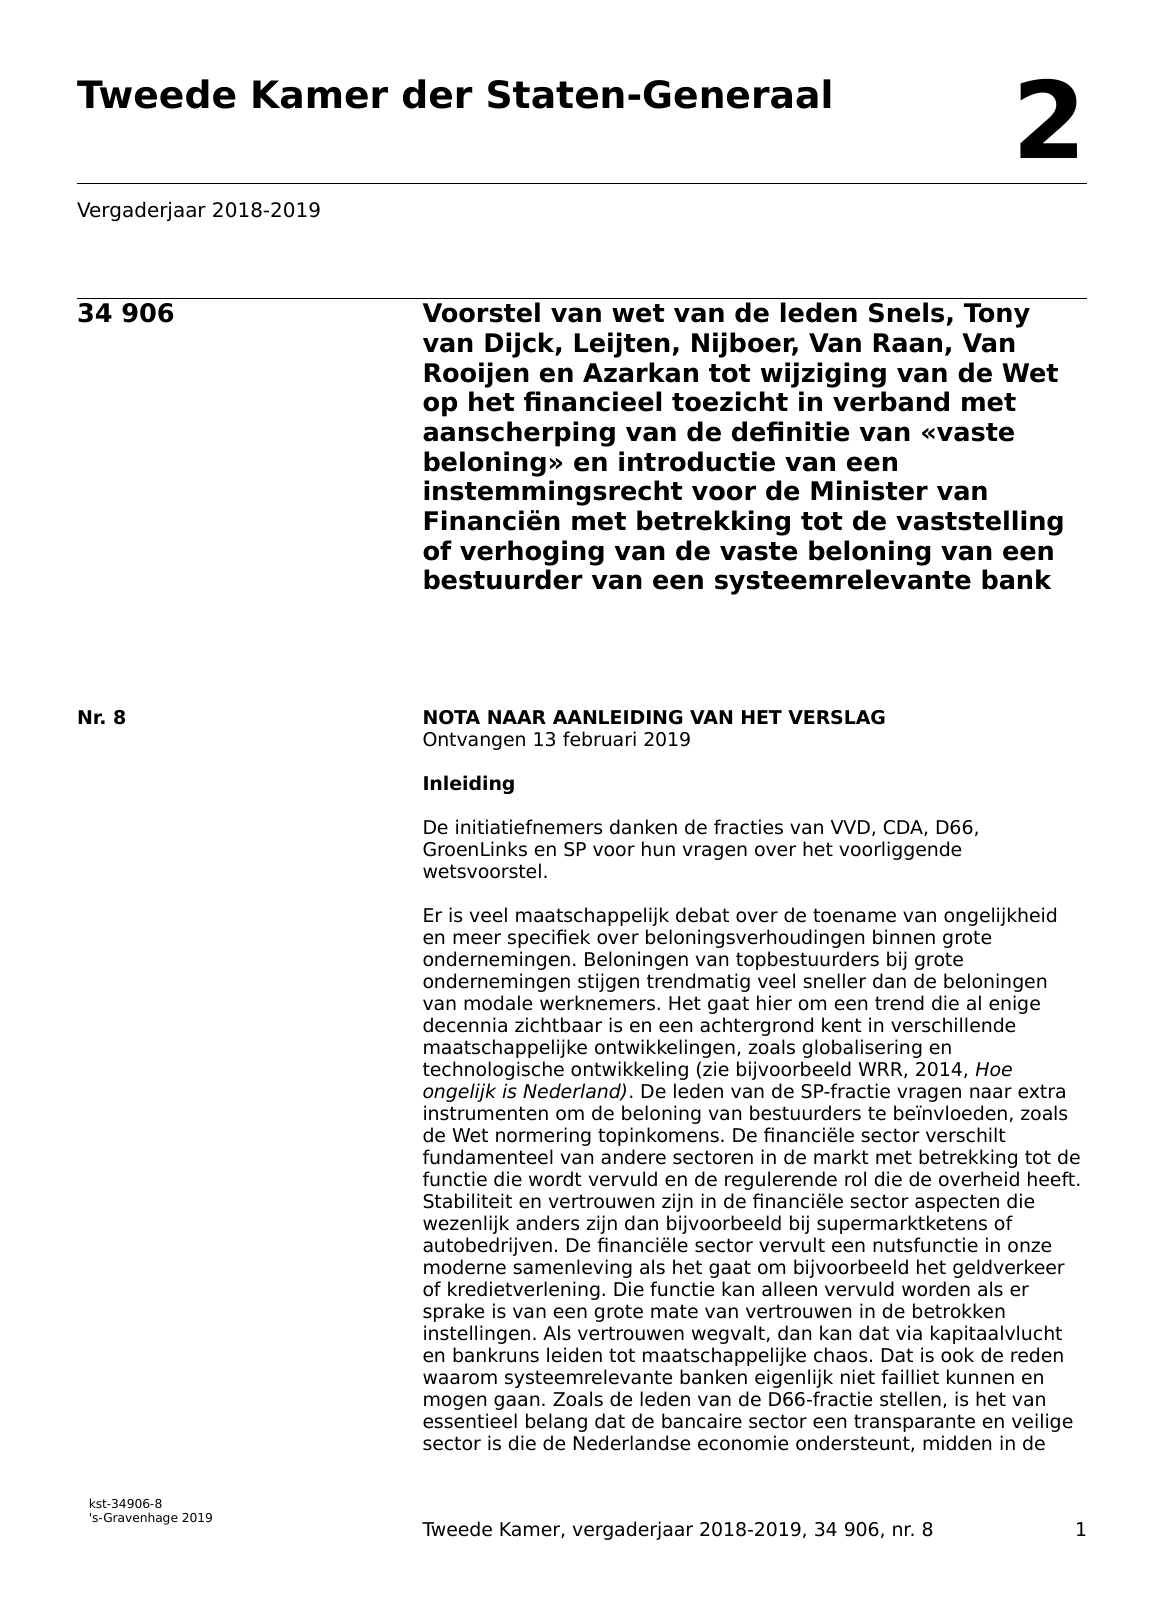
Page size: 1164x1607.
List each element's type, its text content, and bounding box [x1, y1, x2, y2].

text Ontvangen 13 februari 2019 [422, 729, 1087, 751]
table_cell Vergaderjaar 2018-2019 [77, 184, 1087, 298]
subtitle Nr. 8 NOTA NAAR AANLEIDING VAN HET VERSLAG [77, 707, 1087, 729]
text De initiatiefnemers danken de fracties van VVD, CDA, D66, GroenLinks en SP voor hun vragen over het voorliggende wetsvoorstel. [422, 817, 1087, 883]
subtitle 34 906 Voorstel van wet van de leden Snels, Tony van Dijck, Leijten, Nijboer, Van Raan, Van Rooijen en Azarkan tot wijziging van de Wet op het financieel toezicht in verband met aanscherping van de definitie van «vaste beloning» en introductie van een instemmingsrecht voor de Minister van Financiën met betrekking tot de vaststelling of verhoging van de vaste beloning van een bestuurder van een systeemrelevante bank [77, 299, 1087, 596]
table_header 2 [886, 59, 1087, 183]
text 's-Gravenhage 2019 [88, 1511, 323, 1525]
text kst-34906-8 [88, 1497, 323, 1511]
text Er is veel maatschappelijk debat over de toename van ongelijkheid en meer specifiek over beloningsverhoudingen binnen grote ondernemingen. Beloningen van topbestuurders bij grote ondernemingen stijgen trendmatig veel sneller dan de beloningen van modale werknemers. Het gaat hier om een trend die al enige decennia zichtbaar is en een achtergrond kent in verschillende maatschappelijke ontwikkelingen, zoals globalisering en technologische ontwikkeling (zie bijvoorbeeld WRR, 2014, Hoe ongelijk is Nederland). De leden van de SP-fractie vragen naar extra instrumenten om de beloning van bestuurders te beïnvloeden, zoals de Wet normering topinkomens. De financiële sector verschilt fundamenteel van andere sectoren in de markt met betrekking tot de functie die wordt vervuld en de regulerende rol die de overheid heeft. Stabiliteit en vertrouwen zijn in de financiële sector aspecten die wezenlijk anders zijn dan bijvoorbeeld bij supermarktketens of autobedrijven. De financiële sector vervult een nutsfunctie in onze moderne samenleving als het gaat om bijvoorbeeld het geldverkeer of kredietverlening. Die functie kan alleen vervuld worden als er sprake is van een grote mate van vertrouwen in de betrokken instellingen. Als vertrouwen wegvalt, dan kan dat via kapitaalvlucht en bankruns leiden tot maatschappelijke chaos. Dat is ook de reden waarom systeemrelevante banken eigenlijk niet failliet kunnen en mogen gaan. Zoals de leden van de D66-fractie stellen, is het van essentieel belang dat de bancaire sector een transparante en veilige sector is die de Nederlandse economie ondersteunt, midden in de [422, 905, 1087, 1455]
subtitle Inleiding [422, 773, 1087, 795]
table_header Tweede Kamer der Staten-Generaal [77, 59, 886, 183]
